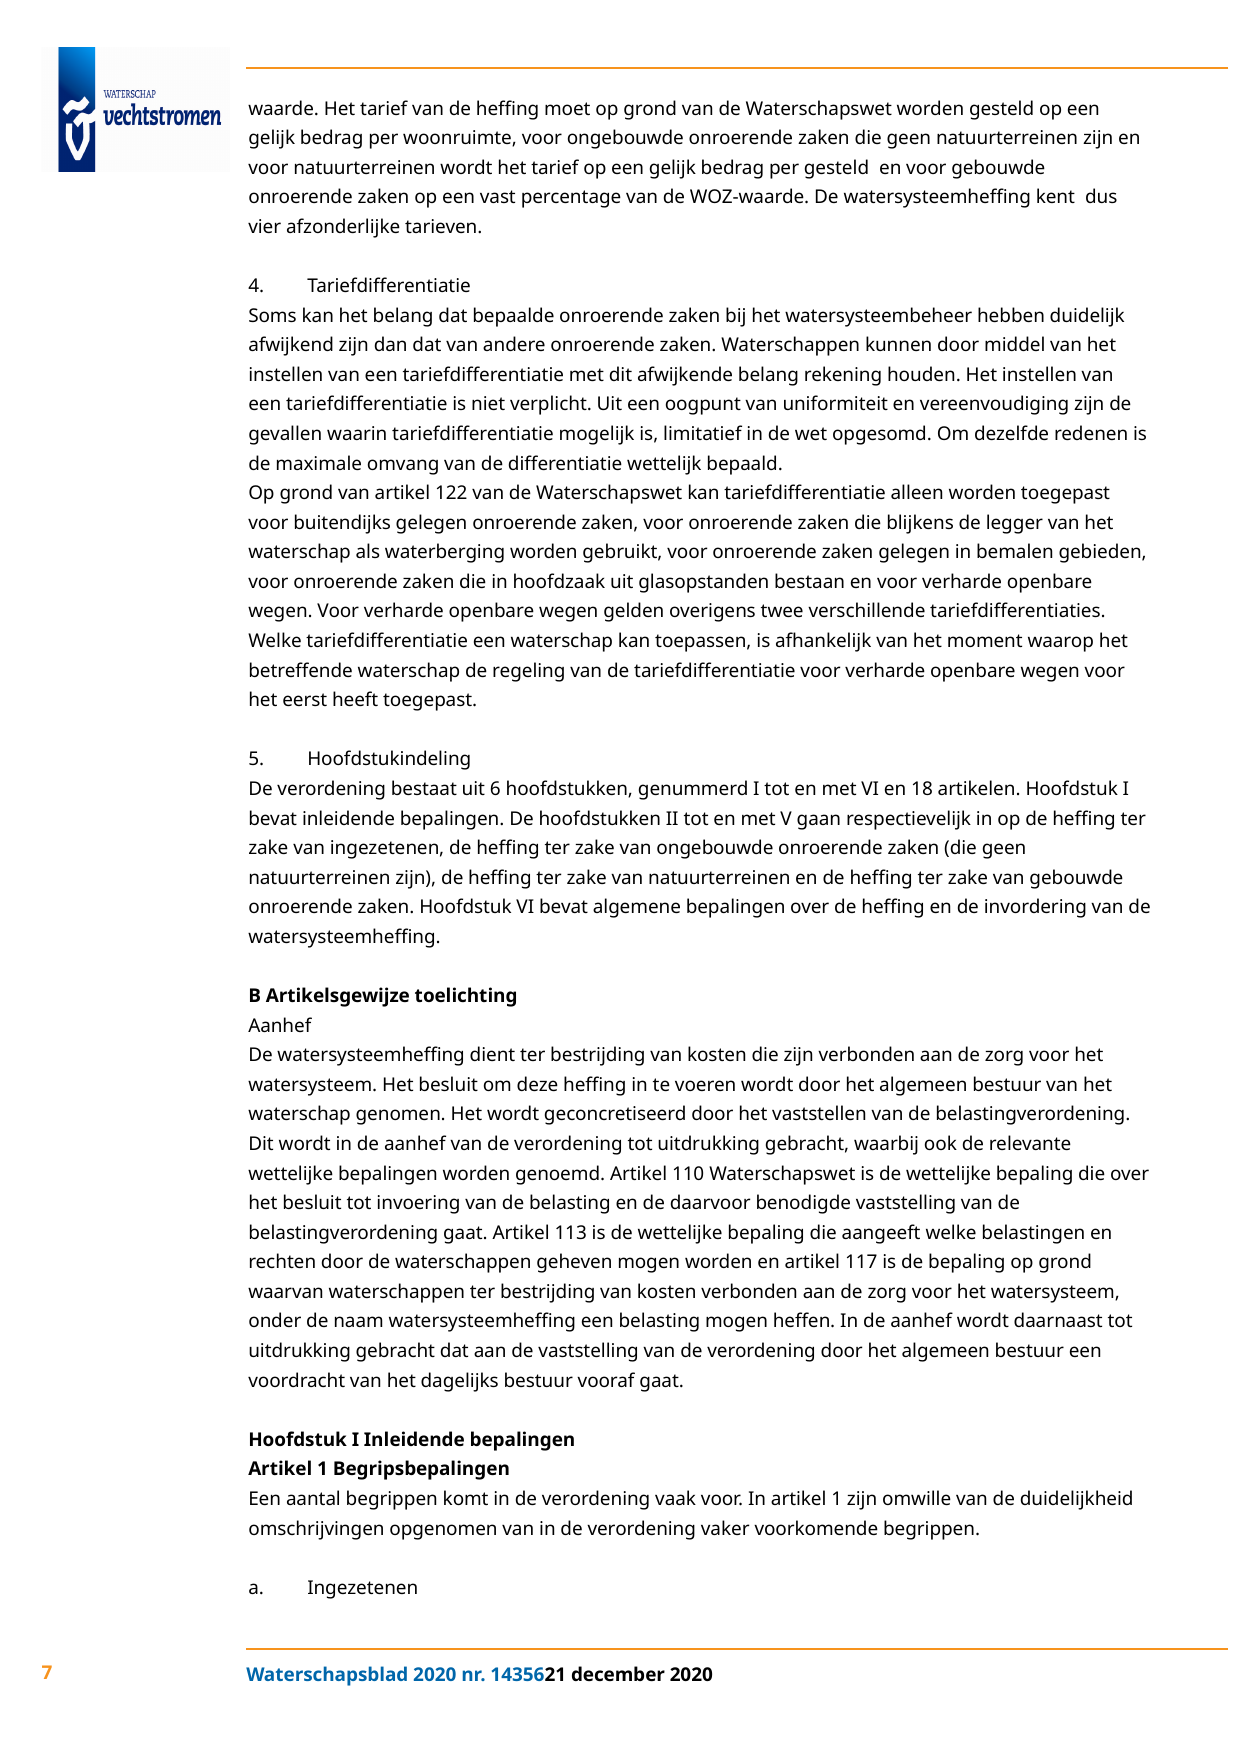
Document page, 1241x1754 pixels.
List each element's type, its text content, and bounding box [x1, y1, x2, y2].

list Ingezetenen [248, 1574, 1152, 1600]
text waarde. Het tarief van de heffing moet op grond van de Waterschapswet worden gesteld op een gelijk bedrag per woonruimte, voor ongebouwde onroerende zaken die geen natuurterreinen zijn en voor natuurterreinen wordt het tarief op een gelijk bedrag per gesteld en voor gebouwde onroerende zaken op een vast percentage van de WOZ-waarde. De watersysteemheffing kent dus vier afzonderlijke tarieven. [248, 95, 1152, 239]
picture [41, 47, 231, 172]
text Soms kan het belang dat bepaalde onroerende zaken bij het watersysteembeheer hebben duidelijk afwijkend zijn dan dat van andere onroerende zaken. Waterschappen kunnen door middel van het instellen van een tariefdifferentiatie met dit afwijkende belang rekening houden. Het instellen van een tariefdifferentiatie is niet verplicht. Uit een oogpunt van uniformiteit en vereenvoudiging zijn de gevallen waarin tariefdifferentiatie mogelijk is, limitatief in de wet opgesomd. Om dezelfde redenen is de maximale omvang van de differentiatie wettelijk bepaald. [248, 302, 1152, 476]
list Hoofdstukindeling [248, 746, 1152, 771]
text B Artikelsgewijze toelichting [248, 982, 1152, 1008]
text De verordening bestaat uit 6 hoofdstukken, genummerd I tot en met VI en 18 artikelen. Hoofdstuk I bevat inleidende bepalingen. De hoofdstukken II tot en met V gaan respectievelijk in op de heffing ter zake van ingezetenen, de heffing ter zake van ongebouwde onroerende zaken (die geen natuurterreinen zijn), de heffing ter zake van natuurterreinen en de heffing ter zake van gebouwde onroerende zaken. Hoofdstuk VI bevat algemene bepalingen over de heffing en de invordering van de watersysteemheffing. [248, 775, 1152, 949]
text Hoofdstuk I Inleidende bepalingen [248, 1426, 1152, 1452]
text Een aantal begrippen komt in de verordening vaak voor. In artikel 1 zijn omwille van de duidelijkheid omschrijvingen opgenomen van in de verordening vaker voorkomende begrippen. [248, 1485, 1152, 1541]
text De watersysteemheffing dient ter bestrijding van kosten die zijn verbonden aan de zorg voor het watersysteem. Het besluit om deze heffing in te voeren wordt door het algemeen bestuur van het waterschap genomen. Het wordt geconcretiseerd door het vaststellen van de belastingverordening. Dit wordt in de aanhef van de verordening tot uitdrukking gebracht, waarbij ook de relevante wettelijke bepalingen worden genoemd. Artikel 110 Waterschapswet is de wettelijke bepaling die over het besluit tot invoering van de belasting en de daarvoor benodigde vaststelling van de belastingverordening gaat. Artikel 113 is de wettelijke bepaling die aangeeft welke belastingen en rechten door de waterschappen geheven mogen worden en artikel 117 is de bepaling op grond waarvan waterschappen ter bestrijding van kosten verbonden aan de zorg voor het watersysteem, onder de naam watersysteemheffing een belasting mogen heffen. In de aanhef wordt daarnaast tot uitdrukking gebracht dat aan de vaststelling van de verordening door het algemeen bestuur een voordracht van het dagelijks bestuur vooraf gaat. [248, 1041, 1152, 1393]
text Op grond van artikel 122 van de Waterschapswet kan tariefdifferentiatie alleen worden toegepast voor buitendijks gelegen onroerende zaken, voor onroerende zaken die blijkens de legger van het waterschap als waterberging worden gebruikt, voor onroerende zaken gelegen in bemalen gebieden, voor onroerende zaken die in hoofdzaak uit glasopstanden bestaan en voor verharde openbare wegen. Voor verharde openbare wegen gelden overigens twee verschillende tariefdifferentiaties. Welke tariefdifferentiatie een waterschap kan toepassen, is afhankelijk van het moment waarop het betreffende waterschap de regeling van de tariefdifferentiatie voor verharde openbare wegen voor het eerst heeft toegepast. [248, 479, 1152, 712]
text Aanhef [248, 1012, 1152, 1038]
list Tariefdifferentiatie [248, 272, 1152, 298]
text Artikel 1 Begripsbepalingen [248, 1456, 1152, 1481]
